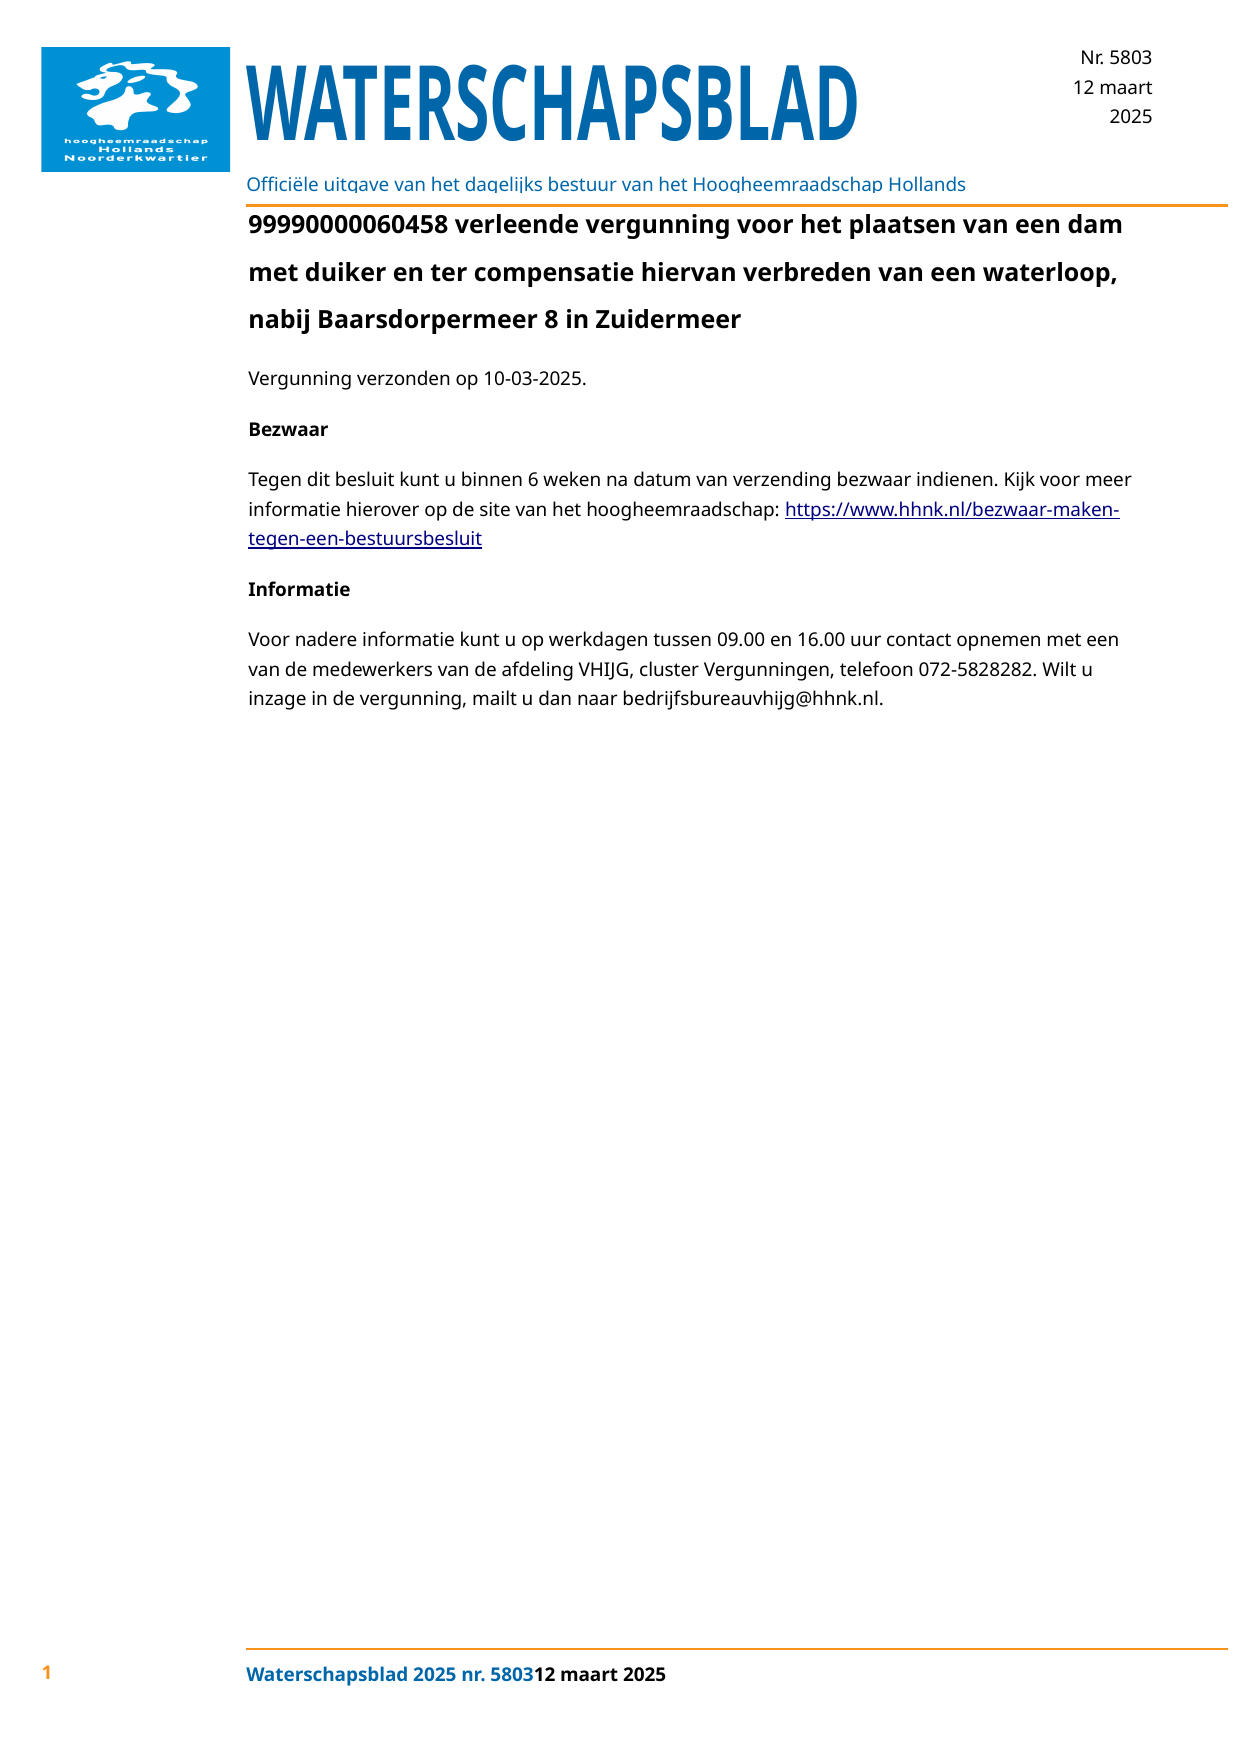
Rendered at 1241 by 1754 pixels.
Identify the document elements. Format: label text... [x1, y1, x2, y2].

text Tegen dit besluit kunt u binnen 6 weken na datum van verzending bezwaar indienen. Kijk voor meer informatie hierover op de site van het hoogheemraadschap: https://www.hhnk.nl/bezwaar-maken-tegen-een-bestuursbesluit [248, 466, 1152, 551]
picture [129, 76, 144, 82]
text Voor nadere informatie kunt u op werkdagen tussen 09.00 en 16.00 uur contact opnemen met een van de medewerkers van de afdeling VHIJG, cluster Vergunningen, telefoon 072-5828282. Wilt u inzage in de vergunning, mailt u dan naar bedrijfsbureauvhijg@hhnk.nl. [248, 626, 1152, 711]
text 99990000060458 verleende vergunning voor het plaatsen van een dam met duiker en ter compensatie hiervan verbreden van een waterloop, nabij Baarsdorpermeer 8 in Zuidermeer [248, 207, 1152, 336]
picture [88, 87, 157, 130]
text Vergunning verzonden op 10-03-2025. [248, 366, 1152, 391]
picture [118, 62, 197, 112]
picture [78, 64, 122, 99]
text Informatie [248, 576, 1152, 602]
text Bezwaar [248, 416, 1152, 442]
